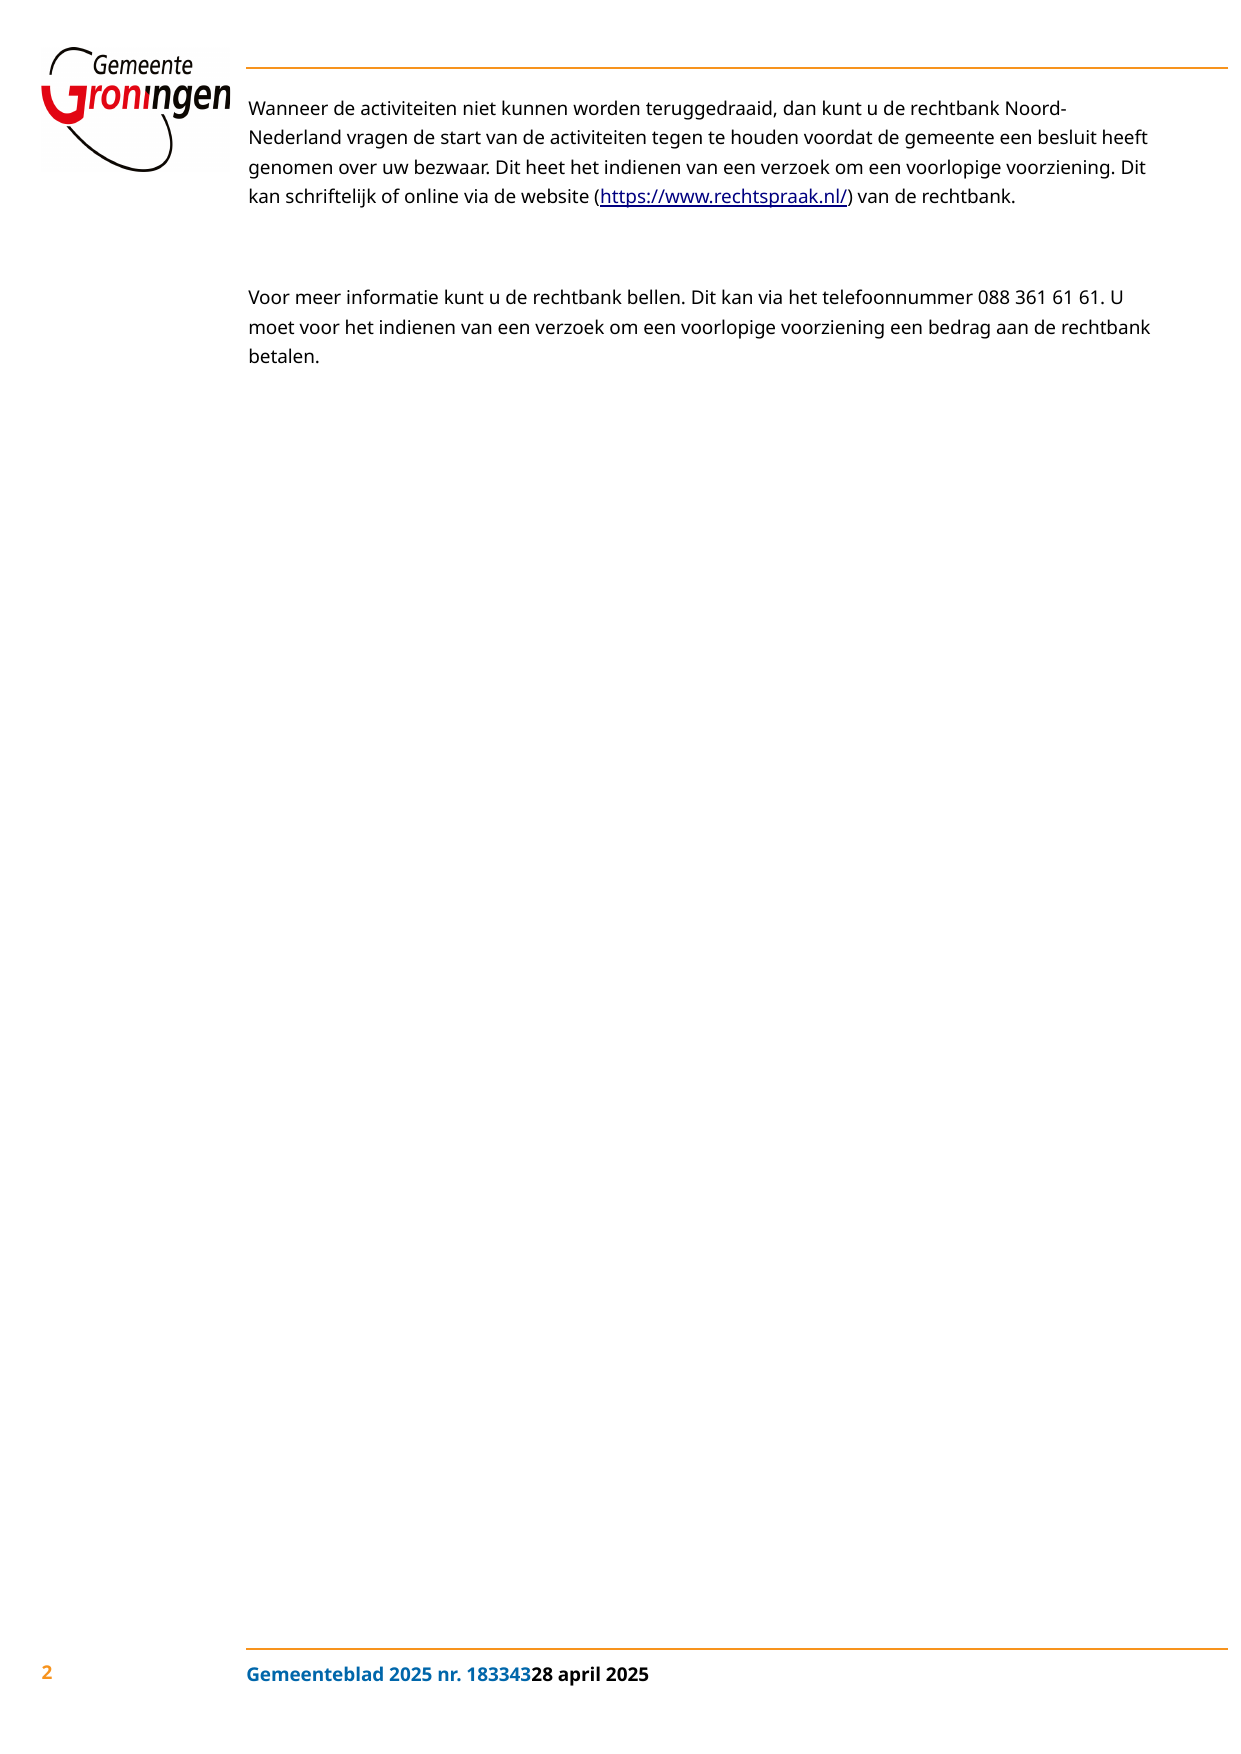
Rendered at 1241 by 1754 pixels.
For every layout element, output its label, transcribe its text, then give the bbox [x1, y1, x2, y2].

text Wanneer de activiteiten niet kunnen worden teruggedraaid, dan kunt u de rechtbank Noord-Nederland vragen de start van de activiteiten tegen te houden voordat de gemeente een besluit heeft genomen over uw bezwaar. Dit heet het indienen van een verzoek om een voorlopige voorziening. Dit kan schriftelijk of online via de website (https://www.rechtspraak.nl/) van de rechtbank. [248, 95, 1152, 209]
text Voor meer informatie kunt u de rechtbank bellen. Dit kan via het telefoonnummer 088 361 61 61. U moet voor het indienen van een verzoek om een voorlopige voorziening een bedrag aan de rechtbank betalen. [248, 284, 1152, 369]
picture [41, 47, 231, 172]
